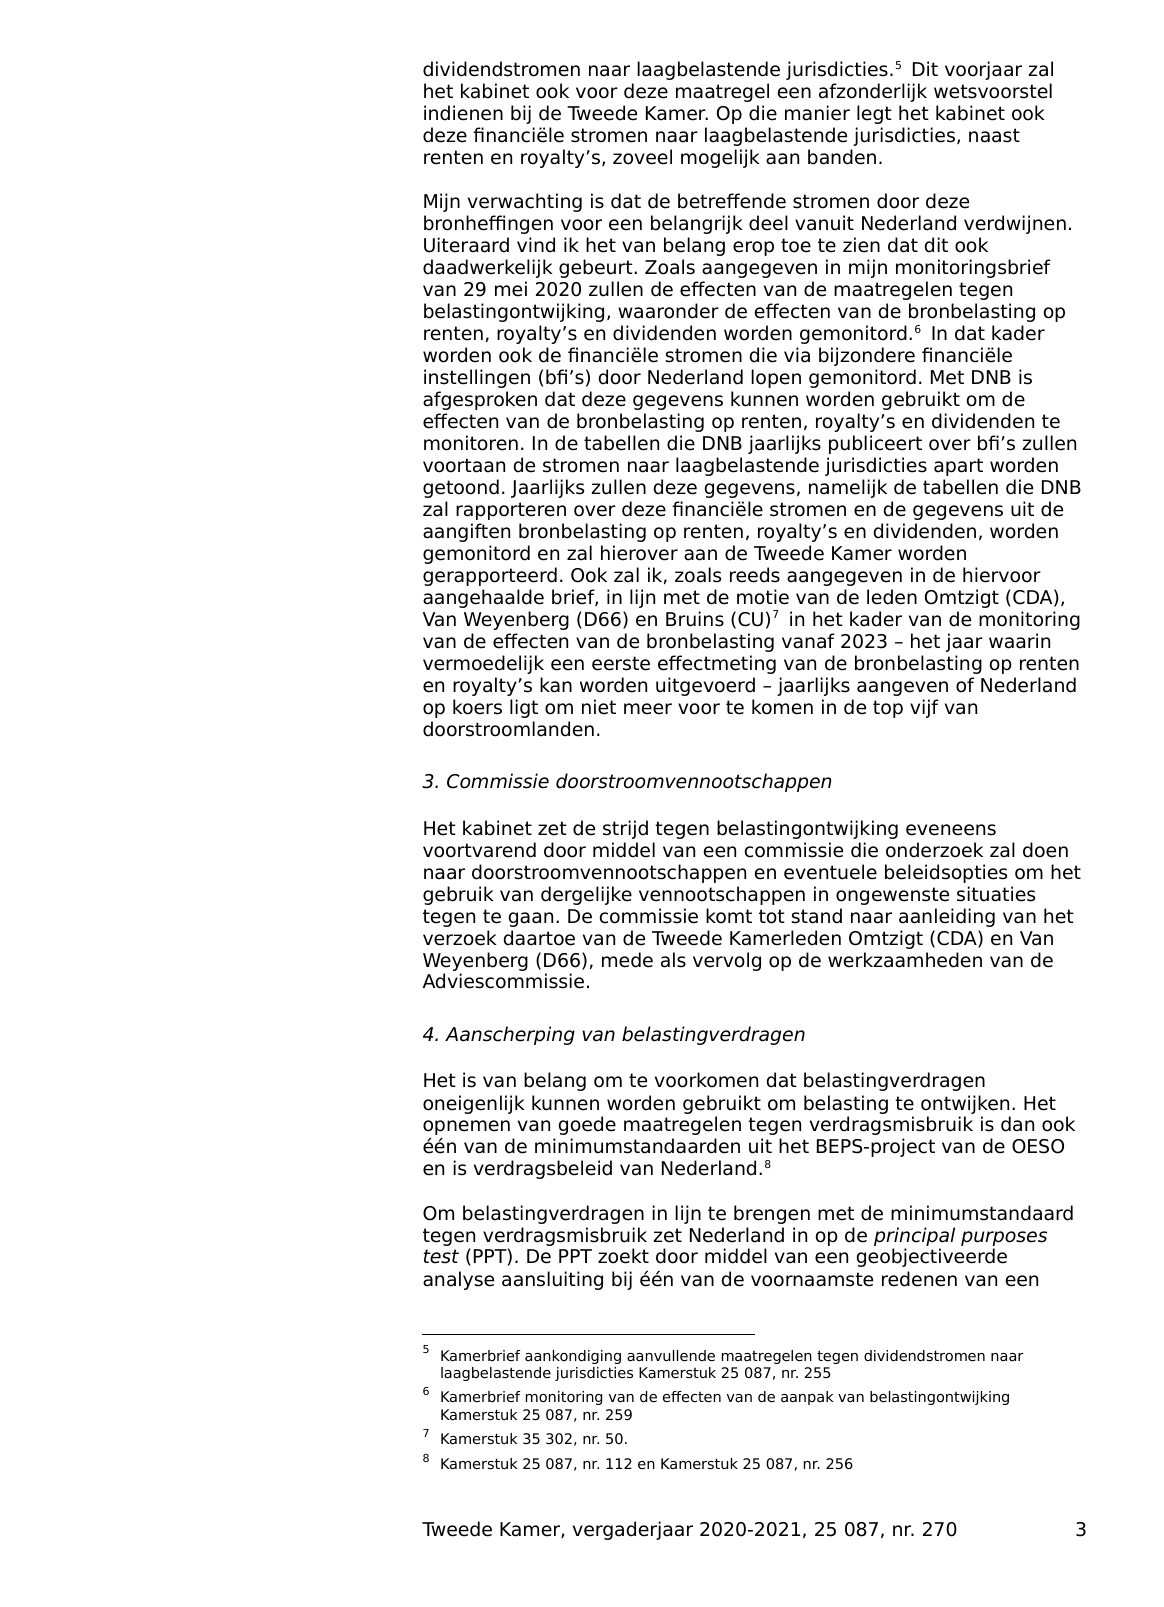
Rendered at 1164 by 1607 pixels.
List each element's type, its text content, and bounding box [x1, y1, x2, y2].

subtitle 4. Aanscherping van belastingverdragen [422, 1023, 1087, 1045]
text dividendstromen naar laagbelastende jurisdicties. Dit voorjaar zal het kabinet ook voor deze maatregel een afzonderlijk wetsvoorstel indienen bij de Tweede Kamer. Op die manier legt het kabinet ook deze financiële stromen naar laagbelastende jurisdicties, naast renten en royalty’s, zoveel mogelijk aan banden. [422, 59, 1087, 169]
text Kamerbrief monitoring van de effecten van de aanpak van belastingontwijking Kamerstuk 25 087, nr. 259 [422, 1385, 1087, 1424]
text Kamerstuk 25 087, nr. 112 en Kamerstuk 25 087, nr. 256 [422, 1452, 1087, 1474]
text Het is van belang om te voorkomen dat belastingverdragen oneigenlijk kunnen worden gebruikt om belasting te ontwijken. Het opnemen van goede maatregelen tegen verdragsmisbruik is dan ook één van de minimumstandaarden uit het BEPS-project van de OESO en is verdragsbeleid van Nederland. [422, 1070, 1087, 1180]
text Het kabinet zet de strijd tegen belastingontwijking eveneens voortvarend door middel van een commissie die onderzoek zal doen naar doorstroomvennootschappen en eventuele beleidsopties om het gebruik van dergelijke vennootschappen in ongewenste situaties tegen te gaan. De commissie komt tot stand naar aanleiding van het verzoek daartoe van de Tweede Kamerleden Omtzigt (CDA) en Van Weyenberg (D66), mede als vervolg op de werkzaamheden van de Adviescommissie. [422, 818, 1087, 993]
text Kamerbrief aankondiging aanvullende maatregelen tegen dividendstromen naar laagbelastende jurisdicties Kamerstuk 25 087, nr. 255 [422, 1343, 1087, 1382]
text Mijn verwachting is dat de betreffende stromen door deze bronheffingen voor een belangrijk deel vanuit Nederland verdwijnen. Uiteraard vind ik het van belang erop toe te zien dat dit ook daadwerkelijk gebeurt. Zoals aangegeven in mijn monitoringsbrief van 29 mei 2020 zullen de effecten van de maatregelen tegen belastingontwijking, waaronder de effecten van de bronbelasting op renten, royalty’s en dividenden worden gemonitord. In dat kader worden ook de financiële stromen die via bijzondere financiële instellingen (bfi’s) door Nederland lopen gemonitord. Met DNB is afgesproken dat deze gegevens kunnen worden gebruikt om de effecten van de bronbelasting op renten, royalty’s en dividenden te monitoren. In de tabellen die DNB jaarlijks publiceert over bfi’s zullen voortaan de stromen naar laagbelastende jurisdicties apart worden getoond. Jaarlijks zullen deze gegevens, namelijk de tabellen die DNB zal rapporteren over deze financiële stromen en de gegevens uit de aangiften bronbelasting op renten, royalty’s en dividenden, worden gemonitord en zal hierover aan de Tweede Kamer worden gerapporteerd. Ook zal ik, zoals reeds aangegeven in de hiervoor aangehaalde brief, in lijn met de motie van de leden Omtzigt (CDA), Van Weyenberg (D66) en Bruins (CU) in het kader van de monitoring van de effecten van de bronbelasting vanaf 2023 – het jaar waarin vermoedelijk een eerste effectmeting van de bronbelasting op renten en royalty’s kan worden uitgevoerd – jaarlijks aangeven of Nederland op koers ligt om niet meer voor te komen in de top vijf van doorstroomlanden. [422, 191, 1087, 741]
text Kamerstuk 35 302, nr. 50. [422, 1427, 1087, 1449]
subtitle 3. Commissie doorstroomvennootschappen [422, 771, 1087, 793]
text Om belastingverdragen in lijn te brengen met de minimumstandaard tegen verdragsmisbruik zet Nederland in op de principal purposes test (PPT). De PPT zoekt door middel van een geobjectiveerde analyse aansluiting bij één van de voornaamste redenen van een [422, 1202, 1087, 1290]
